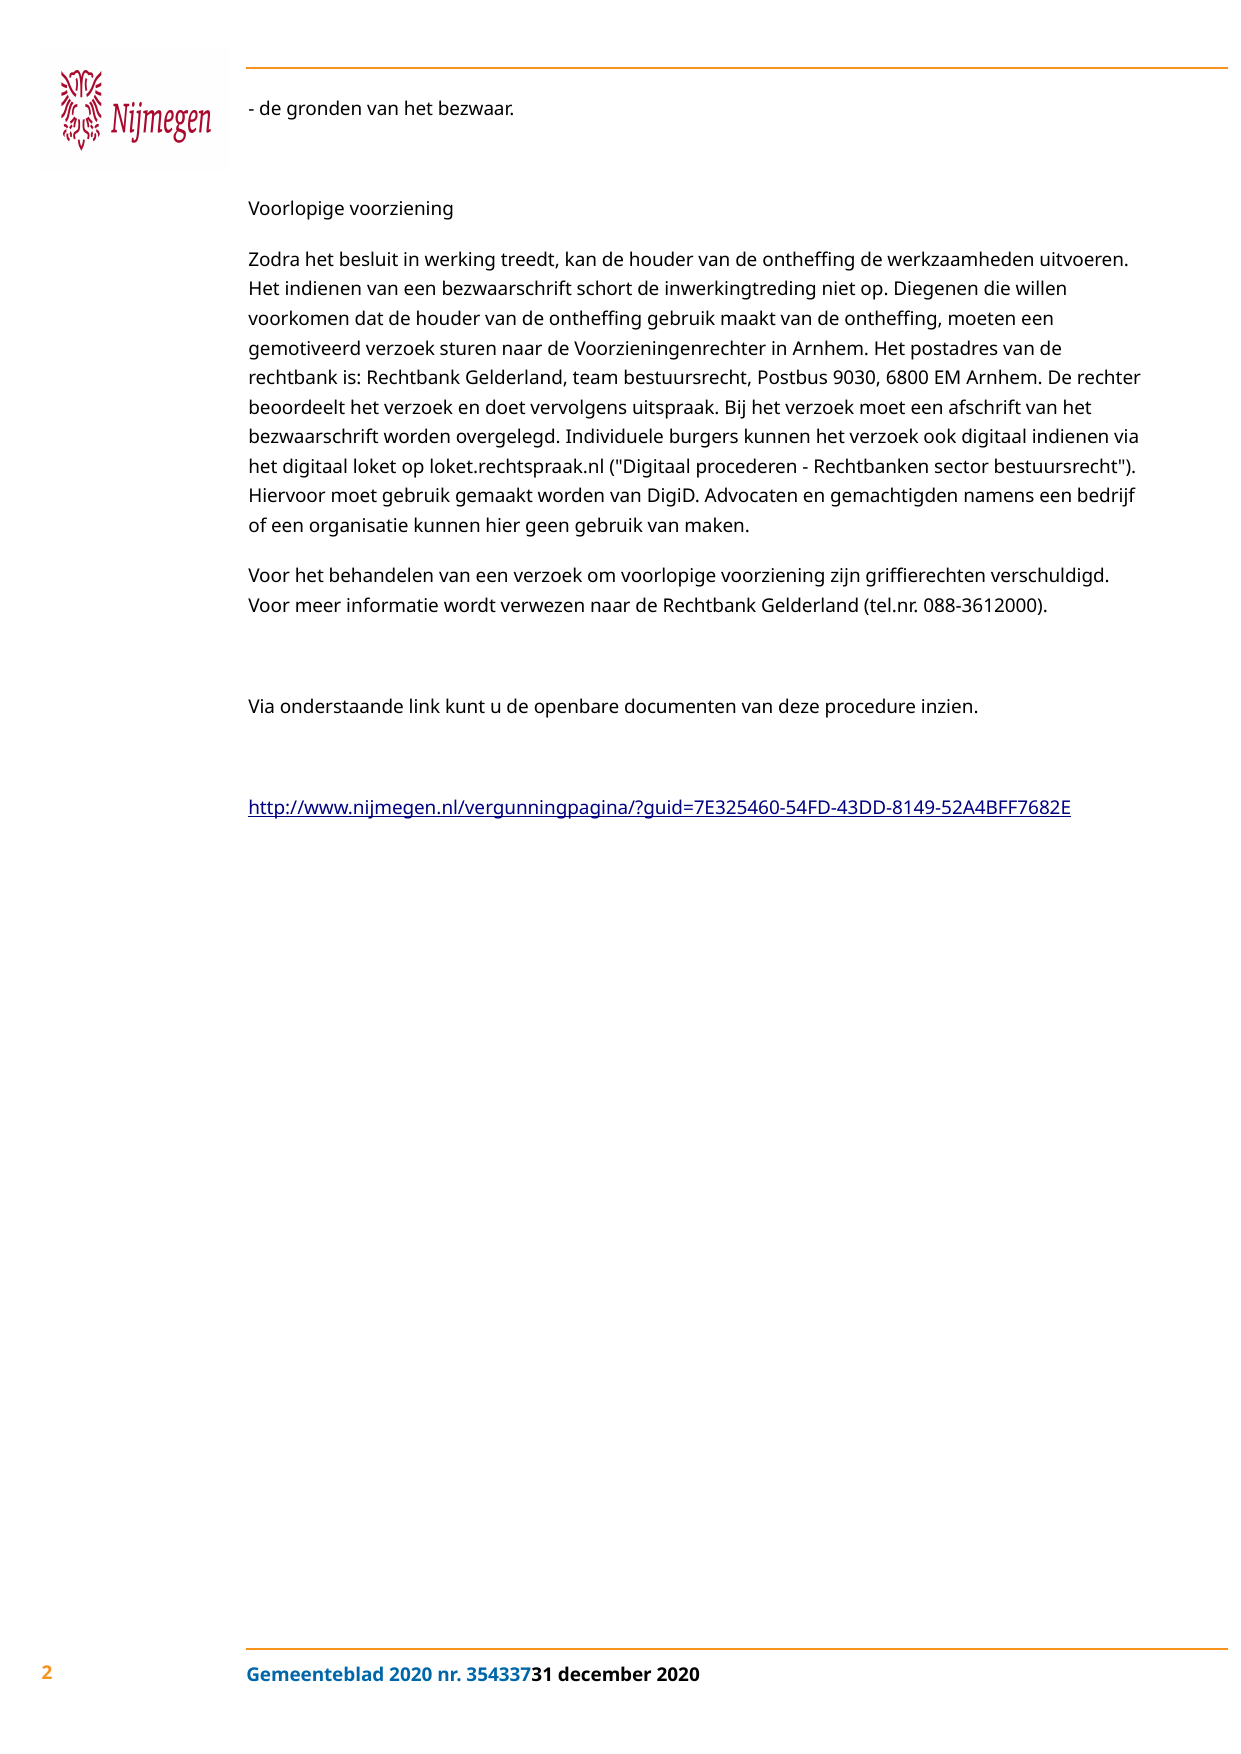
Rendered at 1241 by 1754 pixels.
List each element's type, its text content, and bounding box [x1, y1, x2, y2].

text Zodra het besluit in werking treedt, kan de houder van de ontheffing de werkzaamheden uitvoeren. Het indienen van een bezwaarschrift schort de inwerkingtreding niet op. Diegenen die willen voorkomen dat de houder van de ontheffing gebruik maakt van de ontheffing, moeten een gemotiveerd verzoek sturen naar de Voorzieningenrechter in Arnhem. Het postadres van de rechtbank is: Rechtbank Gelderland, team bestuursrecht, Postbus 9030, 6800 EM Arnhem. De rechter beoordeelt het verzoek en doet vervolgens uitspraak. Bij het verzoek moet een afschrift van het bezwaarschrift worden overgelegd. Individuele burgers kunnen het verzoek ook digitaal indienen via het digitaal loket op loket.rechtspraak.nl ("Digitaal procederen - Rechtbanken sector bestuursrecht"). Hiervoor moet gebruik gemaakt worden van DigiD. Advocaten en gemachtigden namens een bedrijf of een organisatie kunnen hier geen gebruik van maken. [248, 246, 1152, 538]
text Voor het behandelen van een verzoek om voorlopige voorziening zijn griffierechten verschuldigd. Voor meer informatie wordt verwezen naar de Rechtbank Gelderland (tel.nr. 088-3612000). [248, 563, 1152, 618]
picture [41, 47, 231, 172]
text - de gronden van het bezwaar. [248, 95, 1152, 121]
text http://www.nijmegen.nl/vergunningpagina/?guid=7E325460-54FD-43DD-8149-52A4BFF7682E [248, 794, 1152, 820]
text Voorlopige voorziening [248, 196, 1152, 221]
text Via onderstaande link kunt u de openbare documenten van deze procedure inzien. [248, 693, 1152, 719]
